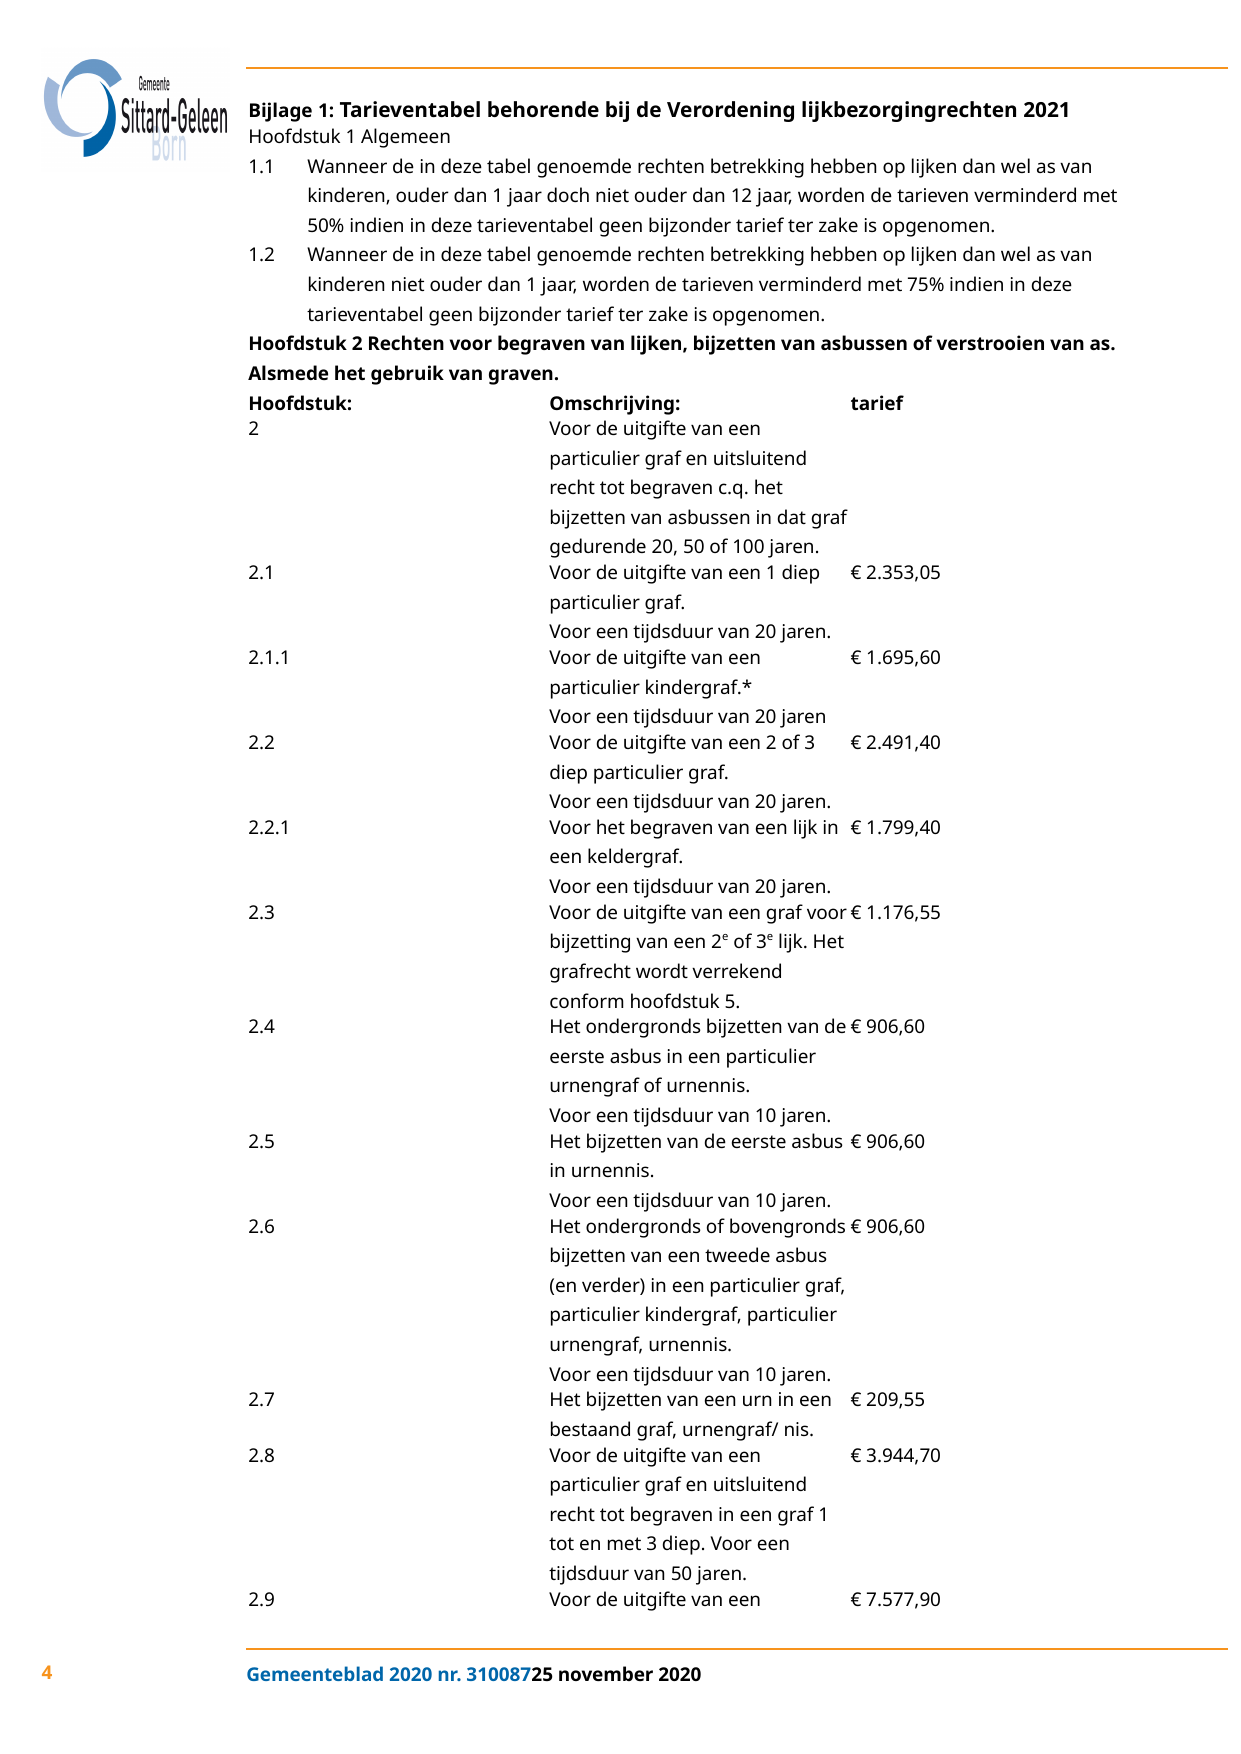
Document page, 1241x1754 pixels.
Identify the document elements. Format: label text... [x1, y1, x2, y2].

table_cell 2.1 [248, 560, 549, 644]
table_cell 2.7 [248, 1387, 549, 1442]
table_cell 2.2 [248, 729, 549, 814]
table_cell [850, 415, 1152, 559]
table_cell € 906,60 [850, 1213, 1152, 1387]
table_cell € 906,60 [850, 1014, 1152, 1128]
table_cell 2.9 [248, 1586, 549, 1612]
table_cell Voor de uitgifte van een particulier kindergraf.* Voor een tijdsduur van 20 jaren [549, 644, 850, 729]
table_cell € 3.944,70 [850, 1442, 1152, 1586]
table_cell € 1.176,55 [850, 899, 1152, 1013]
table_cell Voor de uitgifte van een 1 diep particulier graf. Voor een tijdsduur van 20 jaren. [549, 560, 850, 644]
table_cell € 906,60 [850, 1128, 1152, 1213]
table_cell 2.2.1 [248, 814, 549, 899]
list Wanneer de in deze tabel genoemde rechten betrekking hebben op lijken dan wel as van kinderen niet ouder dan 1 jaar, worden de tarieven verminderd met 75% indien in deze tarieventabel geen bijzonder tarief ter zake is opgenomen. [248, 242, 1152, 327]
table_header Hoofdstuk: [248, 390, 549, 415]
table_cell € 2.353,05 [850, 560, 1152, 644]
table_cell Voor de uitgifte van een [549, 1586, 850, 1612]
table_cell Voor de uitgifte van een particulier graf en uitsluitend recht tot begraven in een graf 1 tot en met 3 diep. Voor een tijdsduur van 50 jaren. [549, 1442, 850, 1586]
table_cell 2.6 [248, 1213, 549, 1387]
table_cell 2.1.1 [248, 644, 549, 729]
table_cell Voor de uitgifte van een particulier graf en uitsluitend recht tot begraven c.q. het bijzetten van asbussen in dat graf gedurende 20, 50 of 100 jaren. [549, 415, 850, 559]
table_cell Het ondergronds of bovengronds bijzetten van een tweede asbus (en verder) in een particulier graf, particulier kindergraf, particulier urnengraf, urnennis. Voor een tijdsduur van 10 jaren. [549, 1213, 850, 1387]
picture [41, 47, 231, 172]
table_cell 2.3 [248, 899, 549, 1013]
text Bijlage 1: Tarieventabel behorende bij de Verordening lijkbezorgingrechten 2021 [248, 95, 1152, 123]
table_cell Het ondergronds bijzetten van de eerste asbus in een particulier urnengraf of urnennis. Voor een tijdsduur van 10 jaren. [549, 1014, 850, 1128]
table_cell 2 [248, 415, 549, 559]
table_cell Voor de uitgifte van een graf voor bijzetting van een 2e of 3e lijk. Het grafrecht wordt verrekend conform hoofdstuk 5. [549, 899, 850, 1013]
list Wanneer de in deze tabel genoemde rechten betrekking hebben op lijken dan wel as van kinderen, ouder dan 1 jaar doch niet ouder dan 12 jaar, worden de tarieven verminderd met 50% indien in deze tarieventabel geen bijzonder tarief ter zake is opgenomen. [248, 153, 1152, 238]
text Hoofdstuk 2 Rechten voor begraven van lijken, bijzetten van asbussen of verstrooien van as. Alsmede het gebruik van graven. [248, 330, 1152, 386]
table_cell € 1.695,60 [850, 644, 1152, 729]
table_header tarief [850, 390, 1152, 415]
table_cell Het bijzetten van de eerste asbus in urnennis. Voor een tijdsduur van 10 jaren. [549, 1128, 850, 1213]
table_cell € 1.799,40 [850, 814, 1152, 899]
table_cell Voor het begraven van een lijk in een keldergraf. Voor een tijdsduur van 20 jaren. [549, 814, 850, 899]
table_header Omschrijving: [549, 390, 850, 415]
table_cell Voor de uitgifte van een 2 of 3 diep particulier graf. Voor een tijdsduur van 20 jaren. [549, 729, 850, 814]
table_cell 2.4 [248, 1014, 549, 1128]
table_cell Het bijzetten van een urn in een bestaand graf, urnengraf/ nis. [549, 1387, 850, 1442]
table_cell € 2.491,40 [850, 729, 1152, 814]
table_cell € 7.577,90 [850, 1586, 1152, 1612]
table_cell 2.8 [248, 1442, 549, 1586]
table_cell € 209,55 [850, 1387, 1152, 1442]
table_cell 2.5 [248, 1128, 549, 1213]
text Hoofdstuk 1 Algemeen [248, 123, 1152, 149]
